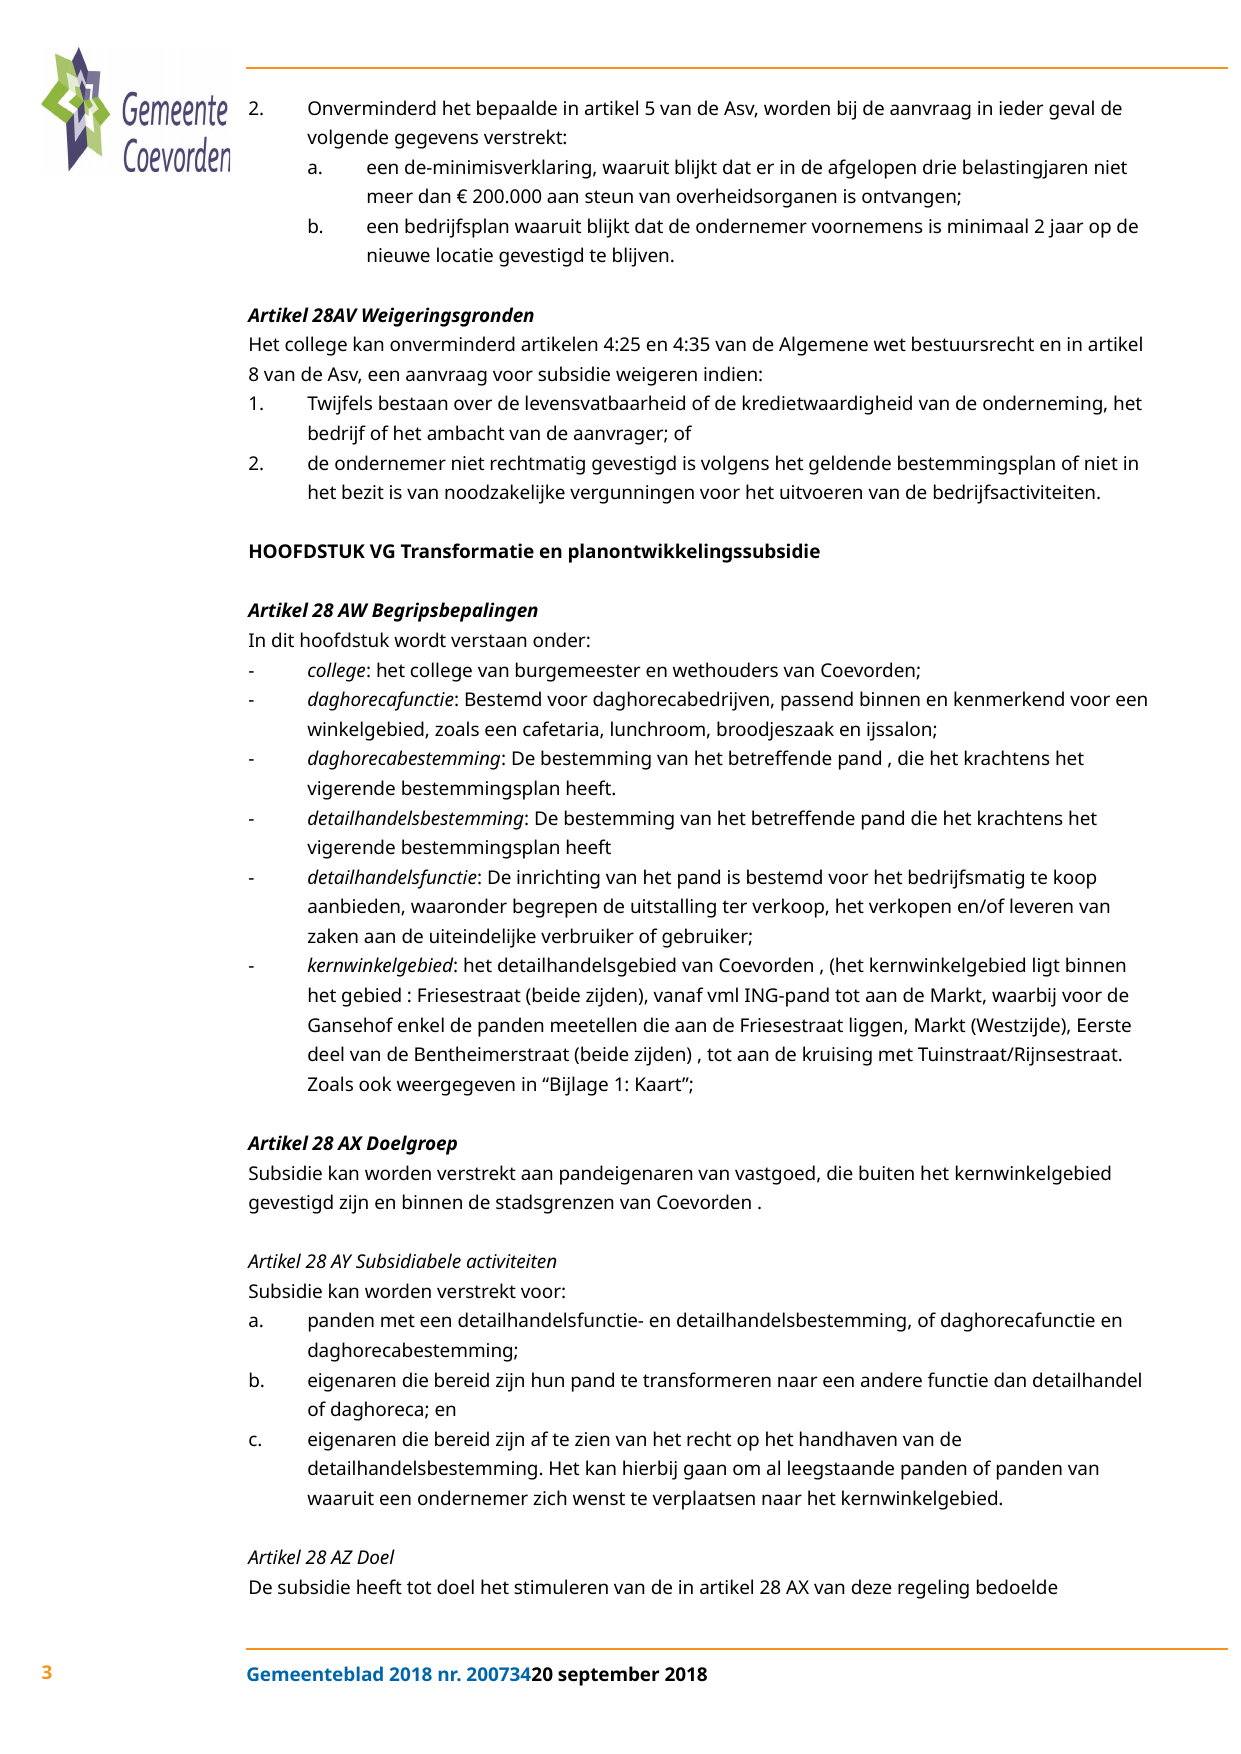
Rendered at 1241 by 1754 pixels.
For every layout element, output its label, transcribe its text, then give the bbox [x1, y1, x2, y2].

list Onverminderd het bepaalde in artikel 5 van de Asv, worden bij de aanvraag in ieder geval de volgende gegevens verstrekt: [248, 95, 1152, 150]
text Artikel 28 AZ Doel [248, 1544, 1152, 1570]
list Twijfels bestaan over de levensvatbaarheid of de kredietwaardigheid van de onderneming, het bedrijf of het ambacht van de aanvrager; of [248, 391, 1152, 446]
list college: het college van burgemeester en wethouders van Coevorden; [248, 657, 1152, 683]
text Artikel 28 AW Begripsbepalingen [248, 598, 1152, 623]
list eigenaren die bereid zijn af te zien van het recht op het handhaven van de detailhandelsbestemming. Het kan hierbij gaan om al leegstaande panden of panden van waaruit een ondernemer zich wenst te verplaatsen naar het kernwinkelgebied. [248, 1426, 1152, 1511]
list een bedrijfsplan waaruit blijkt dat de ondernemer voornemens is minimaal 2 jaar op de nieuwe locatie gevestigd te blijven. [307, 213, 1152, 268]
text De subsidie heeft tot doel het stimuleren van de in artikel 28 AX van deze regeling bedoelde [248, 1574, 1152, 1600]
text In dit hoofdstuk wordt verstaan onder: [248, 627, 1152, 653]
text Artikel 28AV Weigeringsgronden [248, 302, 1152, 328]
list eigenaren die bereid zijn hun pand te transformeren naar een andere functie dan detailhandel of daghoreca; en [248, 1367, 1152, 1422]
picture [41, 47, 231, 172]
text Subsidie kan worden verstrekt voor: [248, 1278, 1152, 1304]
list detailhandelsbestemming: De bestemming van het betreffende pand die het krachtens het vigerende bestemmingsplan heeft [248, 805, 1152, 860]
list daghorecabestemming: De bestemming van het betreffende pand , die het krachtens het vigerende bestemmingsplan heeft. [248, 746, 1152, 801]
text HOOFDSTUK VG Transformatie en planontwikkelingssubsidie [248, 538, 1152, 564]
list kernwinkelgebied: het detailhandelsgebied van Coevorden , (het kernwinkelgebied ligt binnen het gebied : Friesestraat (beide zijden), vanaf vml ING-pand tot aan de Markt, waarbij voor de Gansehof enkel de panden meetellen die aan de Friesestraat liggen, Markt (Westzijde), Eerste deel van de Bentheimerstraat (beide zijden) , tot aan de kruising met Tuinstraat/Rijnsestraat. Zoals ook weergegeven in “Bijlage 1: Kaart”; [248, 953, 1152, 1097]
text Subsidie kan worden verstrekt aan pandeigenaren van vastgoed, die buiten het kernwinkelgebied gevestigd zijn en binnen de stadsgrenzen van Coevorden . [248, 1160, 1152, 1215]
list panden met een detailhandelsfunctie- en detailhandelsbestemming, of daghorecafunctie en daghorecabestemming; [248, 1308, 1152, 1363]
text Artikel 28 AY Subsidiabele activiteiten [248, 1248, 1152, 1274]
text Het college kan onverminderd artikelen 4:25 en 4:35 van de Algemene wet bestuursrecht en in artikel 8 van de Asv, een aanvraag voor subsidie weigeren indien: [248, 331, 1152, 387]
text Artikel 28 AX Doelgroep [248, 1130, 1152, 1156]
list detailhandelsfunctie: De inrichting van het pand is bestemd voor het bedrijfsmatig te koop aanbieden, waaronder begrepen de uitstalling ter verkoop, het verkopen en/of leveren van zaken aan de uiteindelijke verbruiker of gebruiker; [248, 864, 1152, 949]
list een de-minimisverklaring, waaruit blijkt dat er in de afgelopen drie belastingjaren niet meer dan € 200.000 aan steun van overheidsorganen is ontvangen; [307, 154, 1152, 209]
list daghorecafunctie: Bestemd voor daghorecabedrijven, passend binnen en kenmerkend voor een winkelgebied, zoals een cafetaria, lunchroom, broodjeszaak en ijssalon; [248, 686, 1152, 742]
list de ondernemer niet rechtmatig gevestigd is volgens het geldende bestemmingsplan of niet in het bezit is van noodzakelijke vergunningen voor het uitvoeren van de bedrijfsactiviteiten. [248, 450, 1152, 505]
